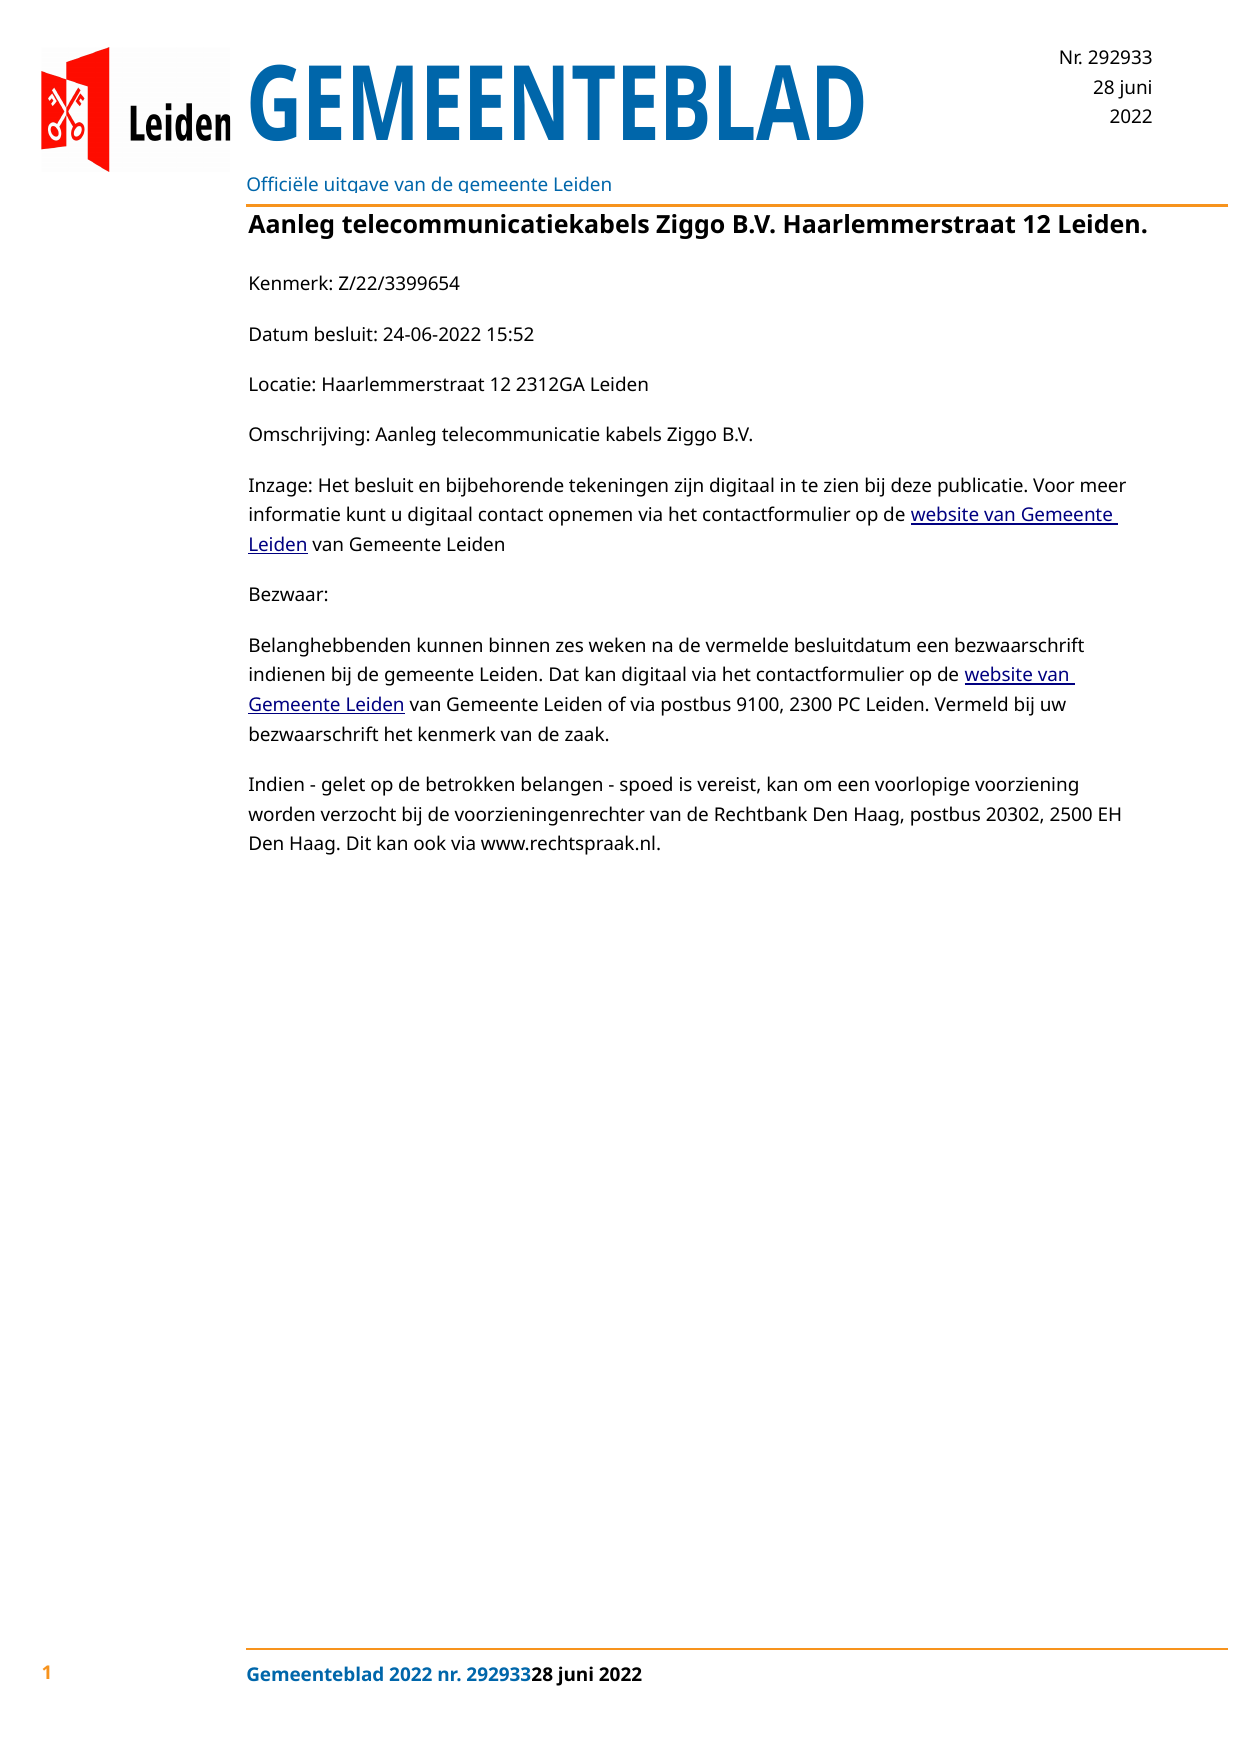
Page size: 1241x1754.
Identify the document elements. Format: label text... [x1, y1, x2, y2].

text Locatie: Haarlemmerstraat 12 2312GA Leiden [248, 371, 1152, 397]
text Bezwaar: [248, 582, 1152, 607]
text Aanleg telecommunicatiekabels Ziggo B.V. Haarlemmerstraat 12 Leiden. [248, 207, 1152, 241]
text Datum besluit: 24-06-2022 15:52 [248, 321, 1152, 346]
text Omschrijving: Aanleg telecommunicatie kabels Ziggo B.V. [248, 422, 1152, 447]
text Inzage: Het besluit en bijbehorende tekeningen zijn digitaal in te zien bij deze publicatie. Voor meer informatie kunt u digitaal contact opnemen via het contactformulier op de website van Gemeente Leiden van Gemeente Leiden [248, 472, 1152, 557]
picture [41, 47, 231, 172]
text Indien - gelet op de betrokken belangen - spoed is vereist, kan om een voorlopige voorziening worden verzocht bij de voorzieningenrechter van de Rechtbank Den Haag, postbus 20302, 2500 EH Den Haag. Dit kan ook via www.rechtspraak.nl. [248, 771, 1152, 856]
text Kenmerk: Z/22/3399654 [248, 270, 1152, 296]
text Belanghebbenden kunnen binnen zes weken na de vermelde besluitdatum een bezwaarschrift indienen bij de gemeente Leiden. Dat kan digitaal via het contactformulier op de website van Gemeente Leiden van Gemeente Leiden of via postbus 9100, 2300 PC Leiden. Vermeld bij uw bezwaarschrift het kenmerk van de zaak. [248, 632, 1152, 746]
